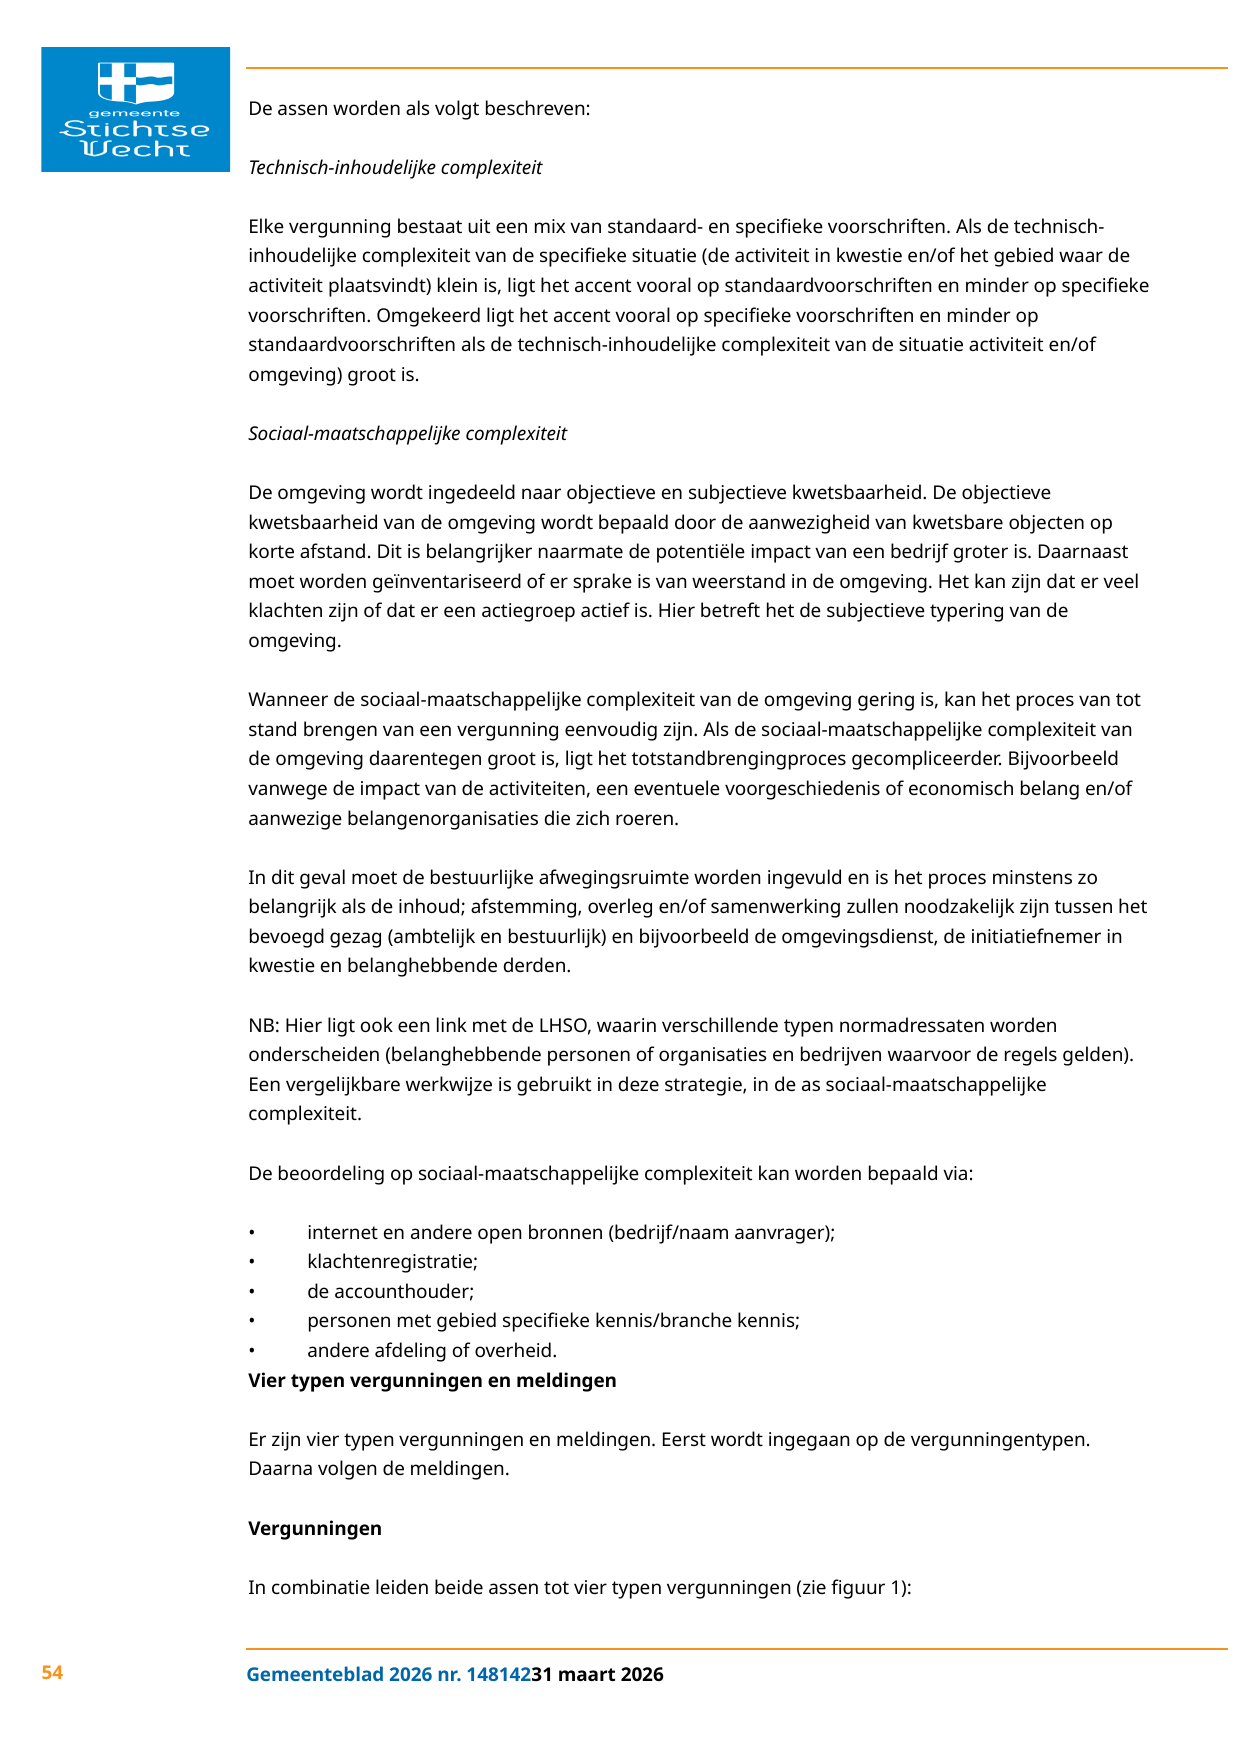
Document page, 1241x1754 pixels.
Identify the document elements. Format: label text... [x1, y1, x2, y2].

list andere afdeling of overheid. [248, 1337, 1152, 1363]
text NB: Hier ligt ook een link met de LHSO, waarin verschillende typen normadressaten worden onderscheiden (belanghebbende personen of organisaties en bedrijven waarvoor de regels gelden). Een vergelijkbare werkwijze is gebruikt in deze strategie, in de as sociaal-maatschappelijke complexiteit. [248, 1012, 1152, 1126]
text Vergunningen [248, 1515, 1152, 1541]
list de accounthouder; [248, 1278, 1152, 1304]
text De omgeving wordt ingedeeld naar objectieve en subjectieve kwetsbaarheid. De objectieve kwetsbaarheid van de omgeving wordt bepaald door de aanwezigheid van kwetsbare objecten op korte afstand. Dit is belangrijker naarmate de potentiële impact van een bedrijf groter is. Daarnaast moet worden geïnventariseerd of er sprake is van weerstand in de omgeving. Het kan zijn dat er veel klachten zijn of dat er een actiegroep actief is. Hier betreft het de subjectieve typering van de omgeving. [248, 479, 1152, 653]
text Wanneer de sociaal-maatschappelijke complexiteit van de omgeving gering is, kan het proces van tot stand brengen van een vergunning eenvoudig zijn. Als de sociaal-maatschappelijke complexiteit van de omgeving daarentegen groot is, ligt het totstandbrengingproces gecompliceerder. Bijvoorbeeld vanwege de impact van de activiteiten, een eventuele voorgeschiedenis of economisch belang en/of aanwezige belangenorganisaties die zich roeren. [248, 686, 1152, 831]
text In dit geval moet de bestuurlijke afwegingsruimte worden ingevuld en is het proces minstens zo belangrijk als de inhoud; afstemming, overleg en/of samenwerking zullen noodzakelijk zijn tussen het bevoegd gezag (ambtelijk en bestuurlijk) en bijvoorbeeld de omgevingsdienst, de initiatiefnemer in kwestie en belanghebbende derden. [248, 864, 1152, 978]
list personen met gebied specifieke kennis/branche kennis; [248, 1308, 1152, 1333]
text De assen worden als volgt beschreven: [248, 95, 1152, 121]
text Vier typen vergunningen en meldingen [248, 1367, 1152, 1393]
text Sociaal-maatschappelijke complexiteit [248, 420, 1152, 446]
text In combinatie leiden beide assen tot vier typen vergunningen (zie figuur 1): [248, 1574, 1152, 1600]
list klachtenregistratie; [248, 1248, 1152, 1274]
list internet en andere open bronnen (bedrijf/naam aanvrager); [248, 1219, 1152, 1245]
picture [99, 63, 135, 101]
text Er zijn vier typen vergunningen en meldingen. Eerst wordt ingegaan op de vergunningentypen. Daarna volgen de meldingen. [248, 1426, 1152, 1481]
text Elke vergunning bestaat uit een mix van standaard- en specifieke voorschriften. Als de technisch-inhoudelijke complexiteit van de specifieke situatie (de activiteit in kwestie en/of het gebied waar de activiteit plaatsvindt) klein is, ligt het accent vooral op standaardvoorschriften en minder op specifieke voorschriften. Omgekeerd ligt het accent vooral op specifieke voorschriften en minder op standaardvoorschriften als de technisch-inhoudelijke complexiteit van de situatie activiteit en/of omgeving) groot is. [248, 213, 1152, 387]
picture [137, 63, 174, 103]
text De beoordeling op sociaal-maatschappelijke complexiteit kan worden bepaald via: [248, 1160, 1152, 1186]
text Technisch-inhoudelijke complexiteit [248, 154, 1152, 180]
